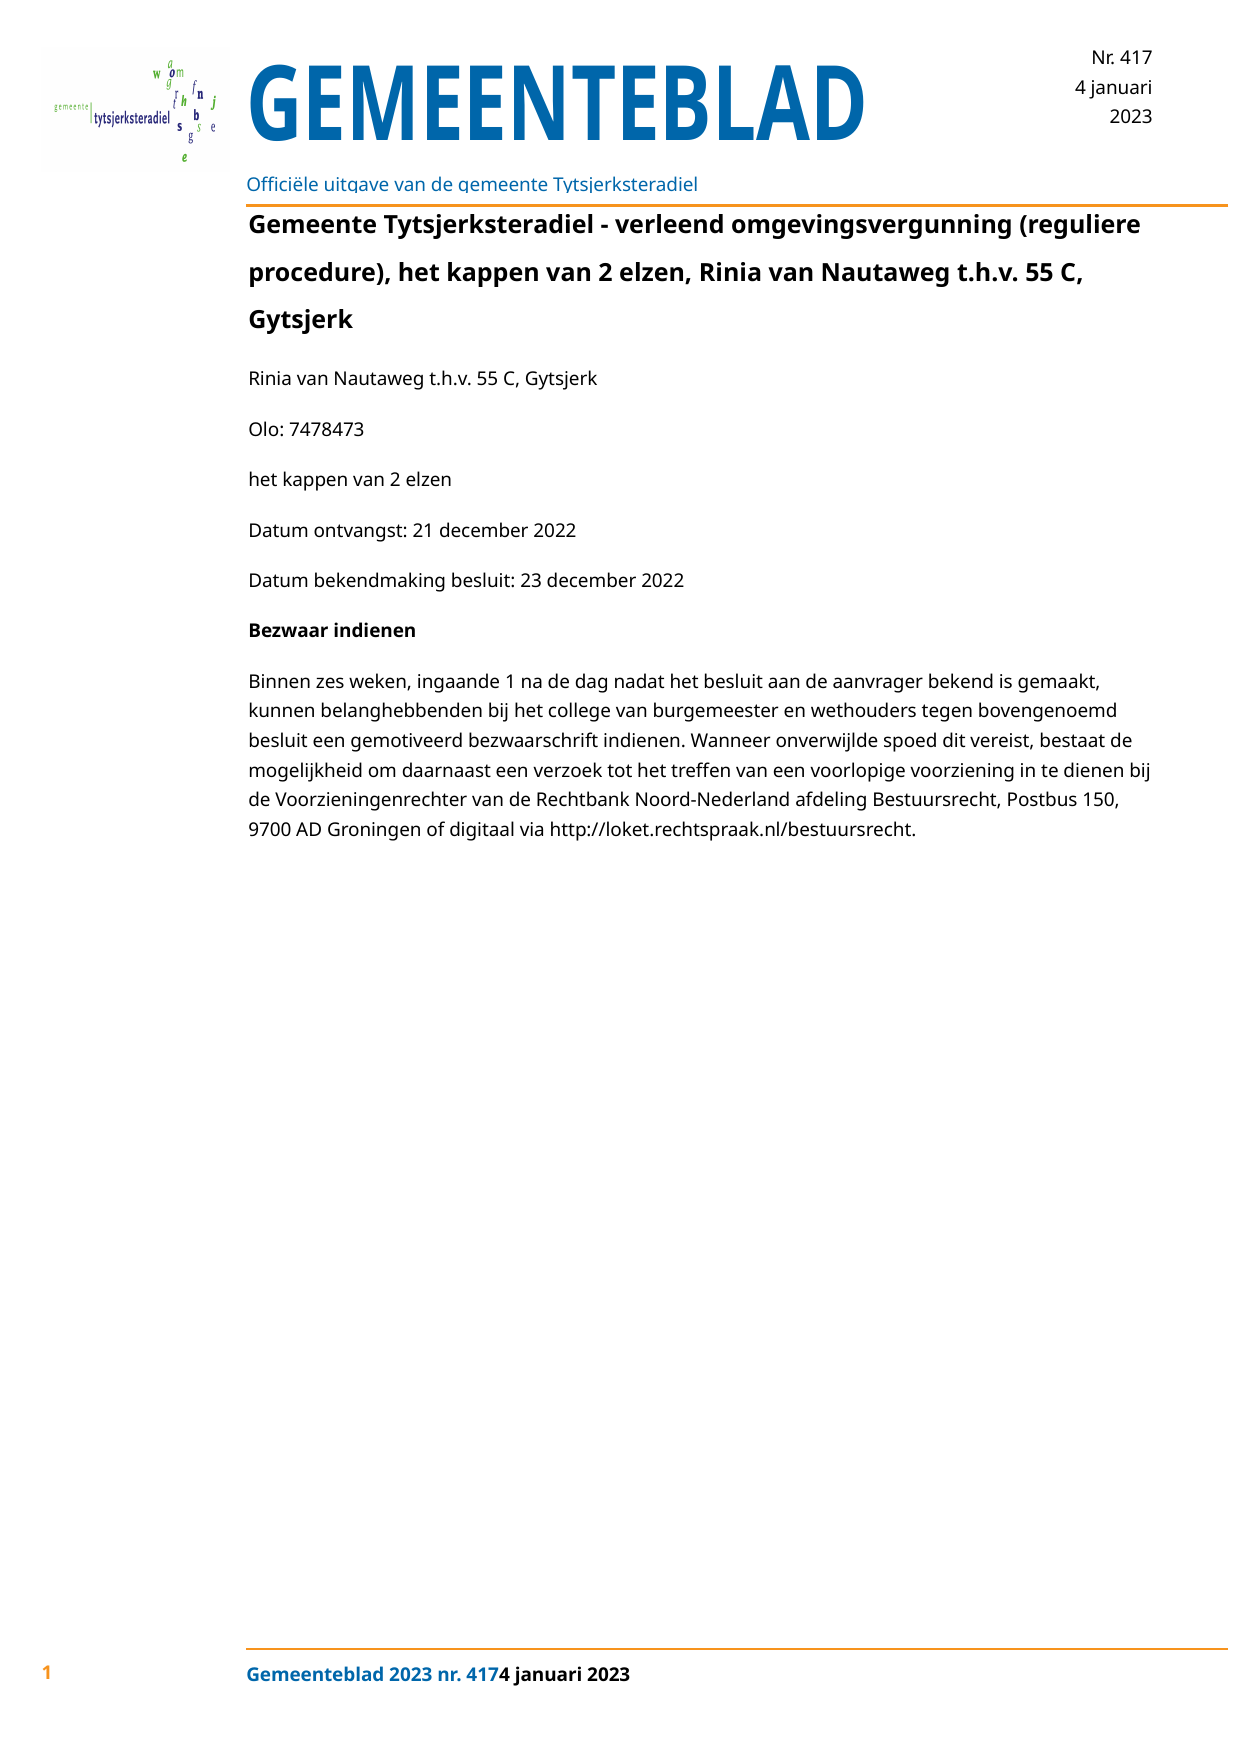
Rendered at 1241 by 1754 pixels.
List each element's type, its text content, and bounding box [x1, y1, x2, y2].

picture [41, 47, 231, 172]
text Datum ontvangst: 21 december 2022 [248, 517, 1152, 542]
text het kappen van 2 elzen [248, 466, 1152, 492]
text Bezwaar indienen [248, 618, 1152, 643]
text Rinia van Nautaweg t.h.v. 55 C, Gytsjerk [248, 366, 1152, 391]
text Datum bekendmaking besluit: 23 december 2022 [248, 567, 1152, 593]
text Gemeente Tytsjerksteradiel - verleend omgevingsvergunning (reguliere procedure), het kappen van 2 elzen, Rinia van Nautaweg t.h.v. 55 C, Gytsjerk [248, 207, 1152, 336]
text Olo: 7478473 [248, 416, 1152, 442]
text Binnen zes weken, ingaande 1 na de dag nadat het besluit aan de aanvrager bekend is gemaakt, kunnen belanghebbenden bij het college van burgemeester en wethouders tegen bovengenoemd besluit een gemotiveerd bezwaarschrift indienen. Wanneer onverwijlde spoed dit vereist, bestaat de mogelijkheid om daarnaast een verzoek tot het treffen van een voorlopige voorziening in te dienen bij de Voorzieningenrechter van de Rechtbank Noord-Nederland afdeling Bestuursrecht, Postbus 150, 9700 AD Groningen of digitaal via http://loket.rechtspraak.nl/bestuursrecht. [248, 668, 1152, 842]
